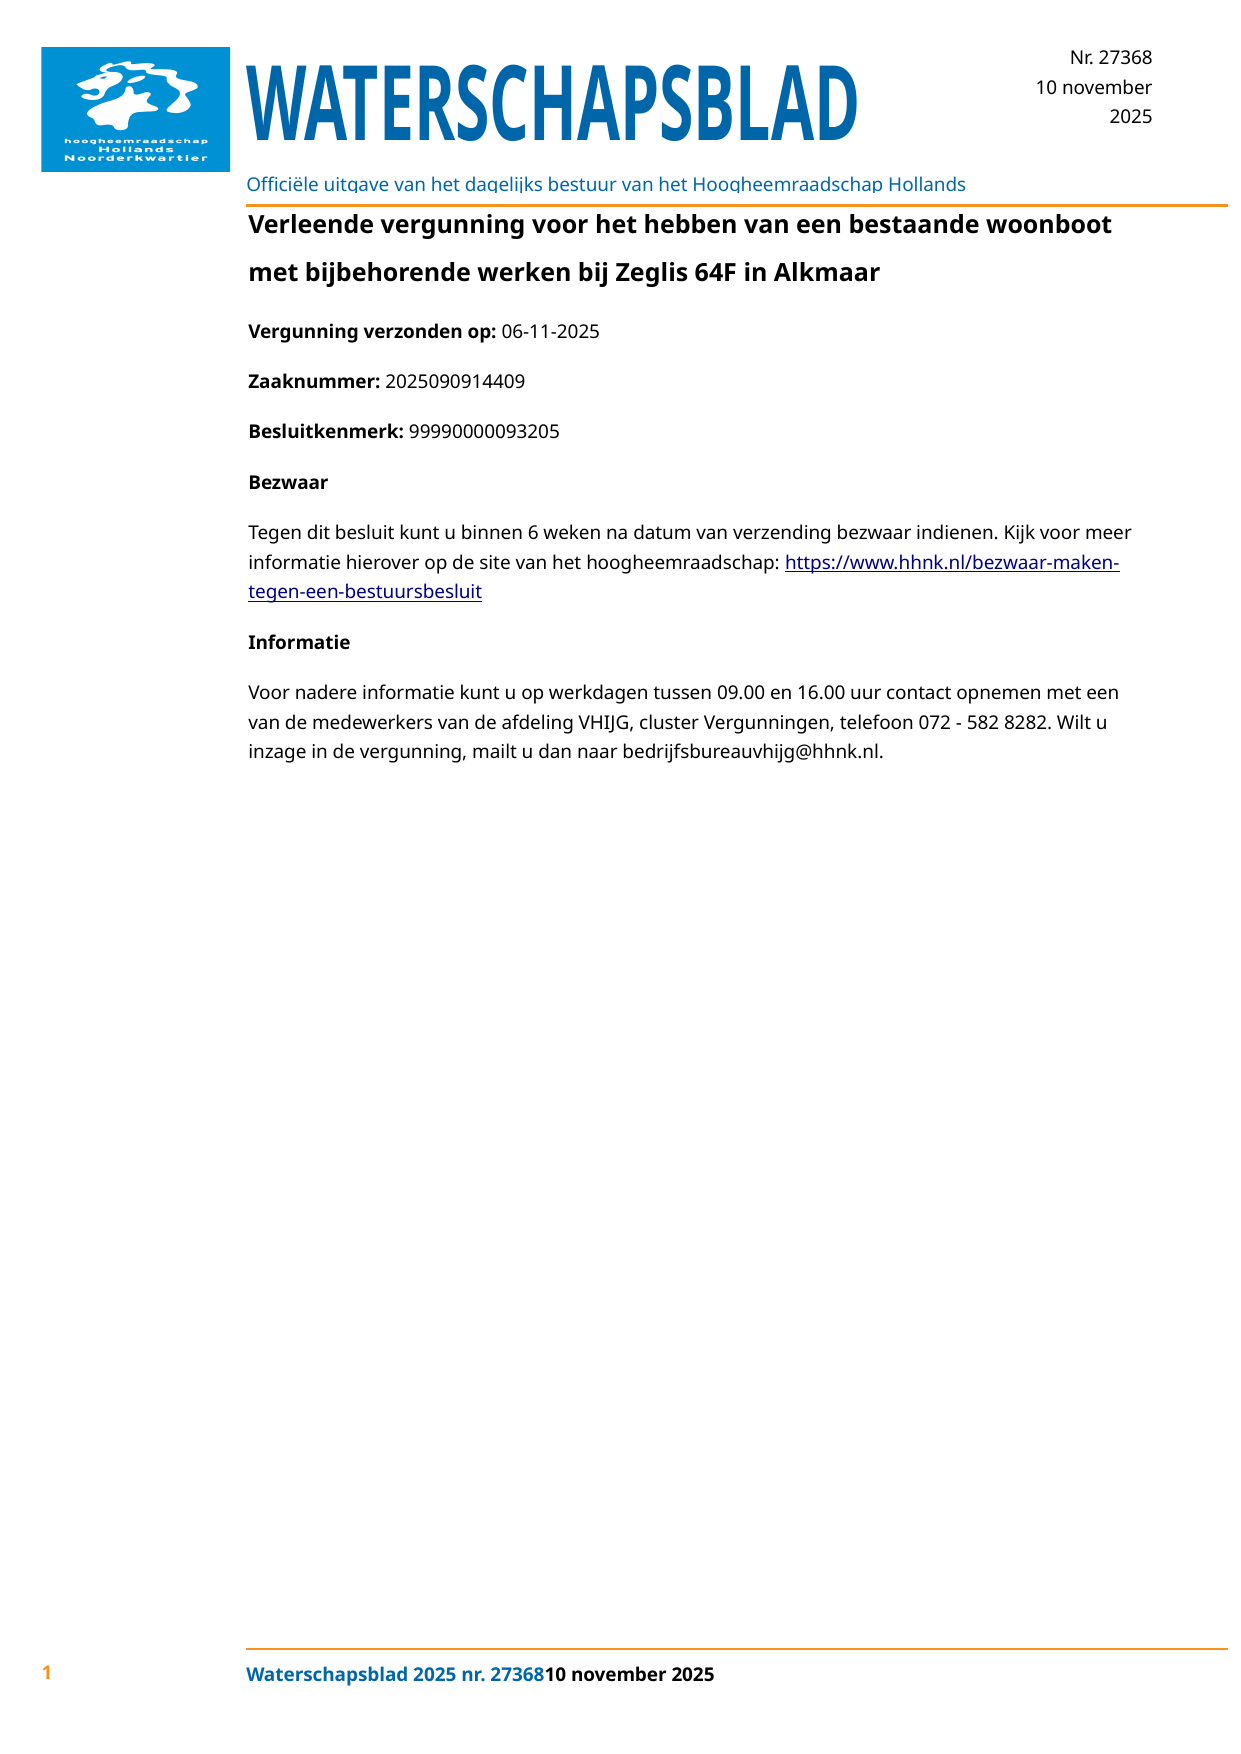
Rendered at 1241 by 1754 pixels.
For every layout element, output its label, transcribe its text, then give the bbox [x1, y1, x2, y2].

text Bezwaar [248, 469, 1152, 495]
text Zaaknummer: 2025090914409 [248, 368, 1152, 394]
picture [88, 87, 157, 130]
text Voor nadere informatie kunt u op werkdagen tussen 09.00 en 16.00 uur contact opnemen met een van de medewerkers van de afdeling VHIJG, cluster Vergunningen, telefoon 072 - 582 8282. Wilt u inzage in de vergunning, mailt u dan naar bedrijfsbureauvhijg@hhnk.nl. [248, 679, 1152, 764]
picture [129, 76, 144, 82]
text Informatie [248, 629, 1152, 655]
text Vergunning verzonden op: 06-11-2025 [248, 318, 1152, 344]
picture [118, 62, 197, 112]
text Tegen dit besluit kunt u binnen 6 weken na datum van verzending bezwaar indienen. Kijk voor meer informatie hierover op de site van het hoogheemraadschap: https://www.hhnk.nl/bezwaar-maken-tegen-een-bestuursbesluit [248, 519, 1152, 604]
picture [78, 64, 122, 99]
text Verleende vergunning voor het hebben van een bestaande woonboot met bijbehorende werken bij Zeglis 64F in Alkmaar [248, 207, 1152, 288]
text Besluitkenmerk: 99990000093205 [248, 419, 1152, 444]
